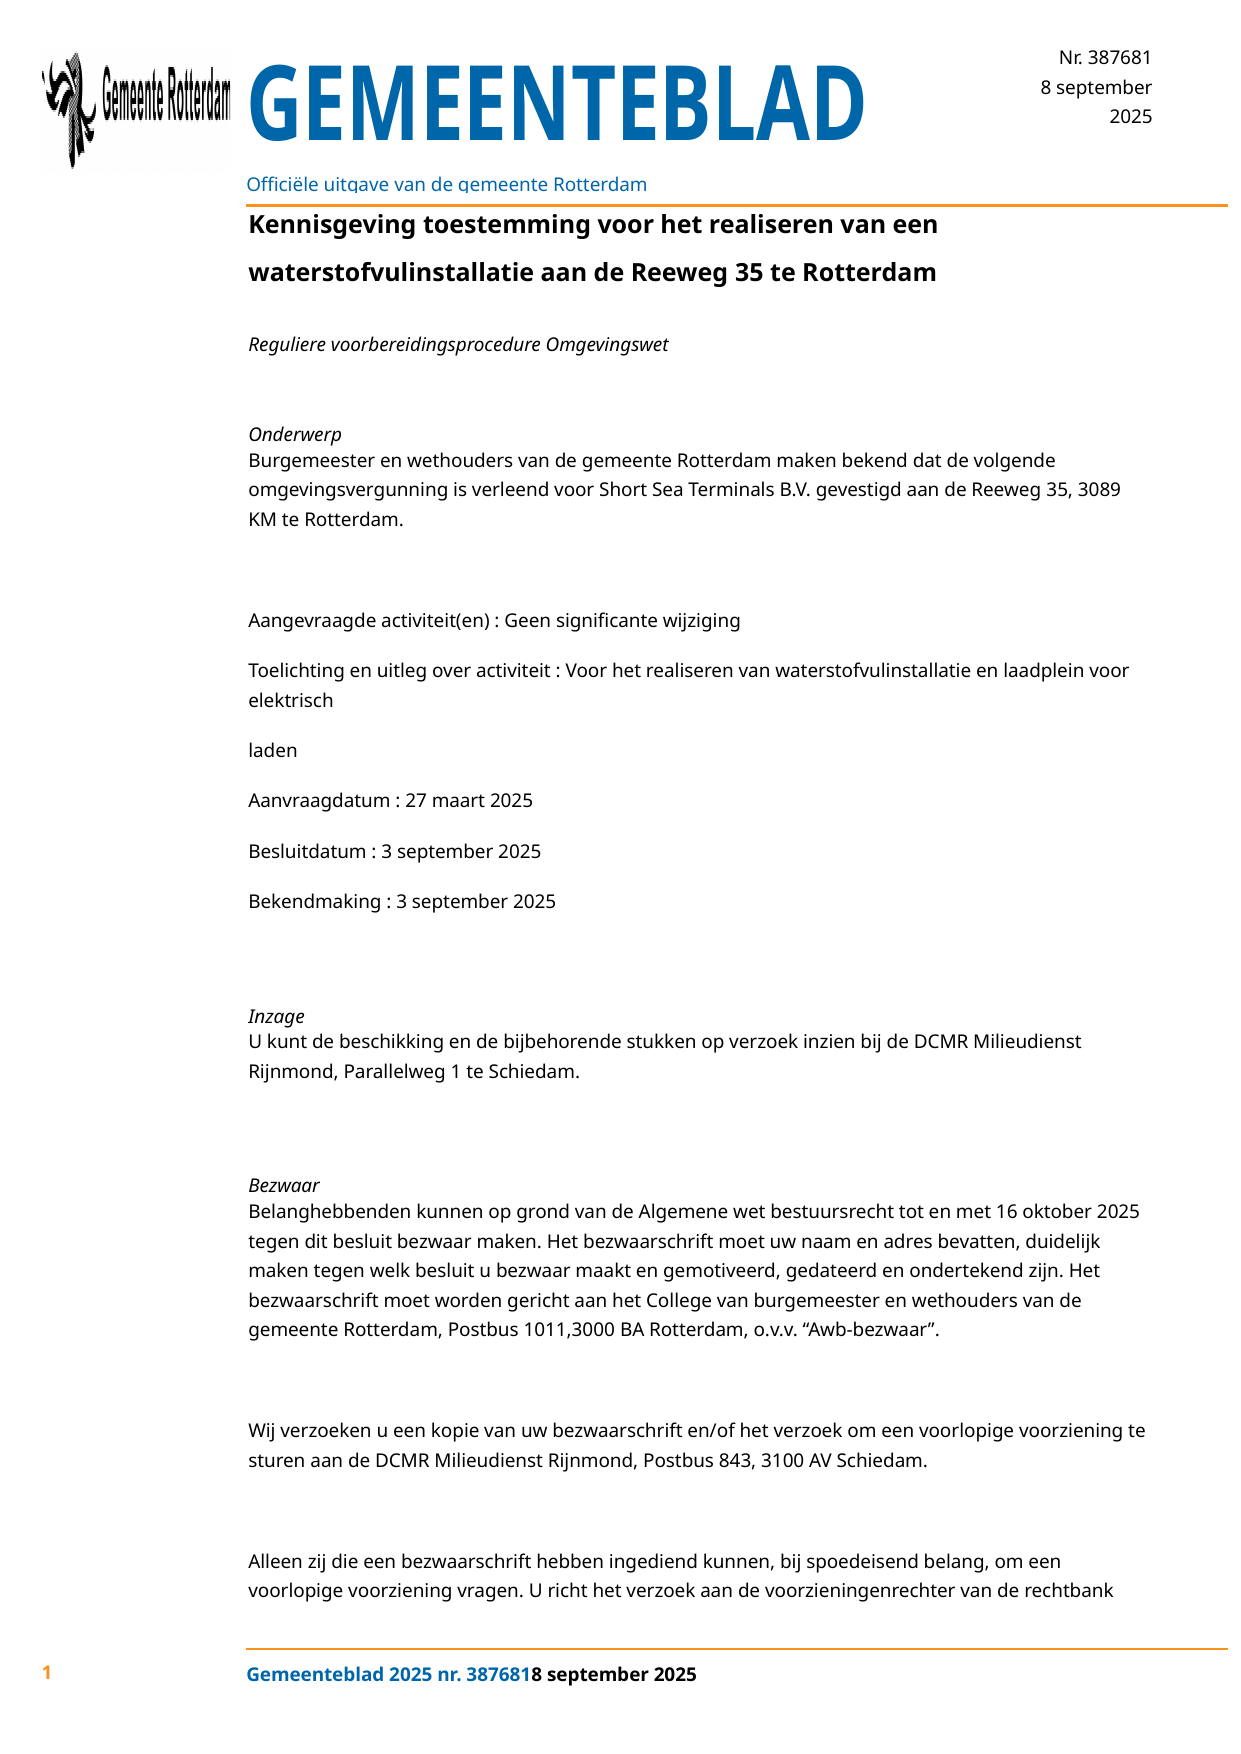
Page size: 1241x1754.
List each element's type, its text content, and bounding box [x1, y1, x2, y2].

text Bezwaar [248, 1173, 1152, 1198]
text Bekendmaking : 3 september 2025 [248, 888, 1152, 914]
text Wij verzoeken u een kopie van uw bezwaarschrift en/of het verzoek om een voorlopige voorziening te sturen aan de DCMR Milieudienst Rijnmond, Postbus 843, 3100 AV Schiedam. [248, 1417, 1152, 1473]
text Belanghebbenden kunnen op grond van de Algemene wet bestuursrecht tot en met 16 oktober 2025 tegen dit besluit bezwaar maken. Het bezwaarschrift moet uw naam en adres bevatten, duidelijk maken tegen welk besluit u bezwaar maakt en gemotiveerd, gedateerd en ondertekend zijn. Het bezwaarschrift moet worden gericht aan het College van burgemeester en wethouders van de gemeente Rotterdam, Postbus 1011,3000 BA Rotterdam, o.v.v. “Awb-bezwaar”. [248, 1198, 1152, 1342]
text Aangevraagde activiteit(en) : Geen significante wijziging [248, 607, 1152, 633]
text Toelichting en uitleg over activiteit : Voor het realiseren van waterstofvulinstallatie en laadplein voor elektrisch [248, 657, 1152, 713]
text Reguliere voorbereidingsprocedure Omgevingswet [248, 331, 1152, 357]
text Besluitdatum : 3 september 2025 [248, 838, 1152, 864]
text Aanvraagdatum : 27 maart 2025 [248, 788, 1152, 813]
picture [41, 47, 231, 172]
text laden [248, 737, 1152, 763]
text Burgemeester en wethouders van de gemeente Rotterdam maken bekend dat de volgende omgevingsvergunning is verleend voor Short Sea Terminals B.V. gevestigd aan de Reeweg 35, 3089 KM te Rotterdam. [248, 447, 1152, 532]
text Onderwerp [248, 421, 1152, 447]
text Inzage [248, 1003, 1152, 1029]
text Kennisgeving toestemming voor het realiseren van een waterstofvulinstallatie aan de Reeweg 35 te Rotterdam [248, 207, 1152, 288]
text Alleen zij die een bezwaarschrift hebben ingediend kunnen, bij spoedeisend belang, om een voorlopige voorziening vragen. U richt het verzoek aan de voorzieningenrechter van de rechtbank [248, 1548, 1152, 1603]
text U kunt de beschikking en de bijbehorende stukken op verzoek inzien bij de DCMR Milieudienst Rijnmond, Parallelweg 1 te Schiedam. [248, 1029, 1152, 1084]
